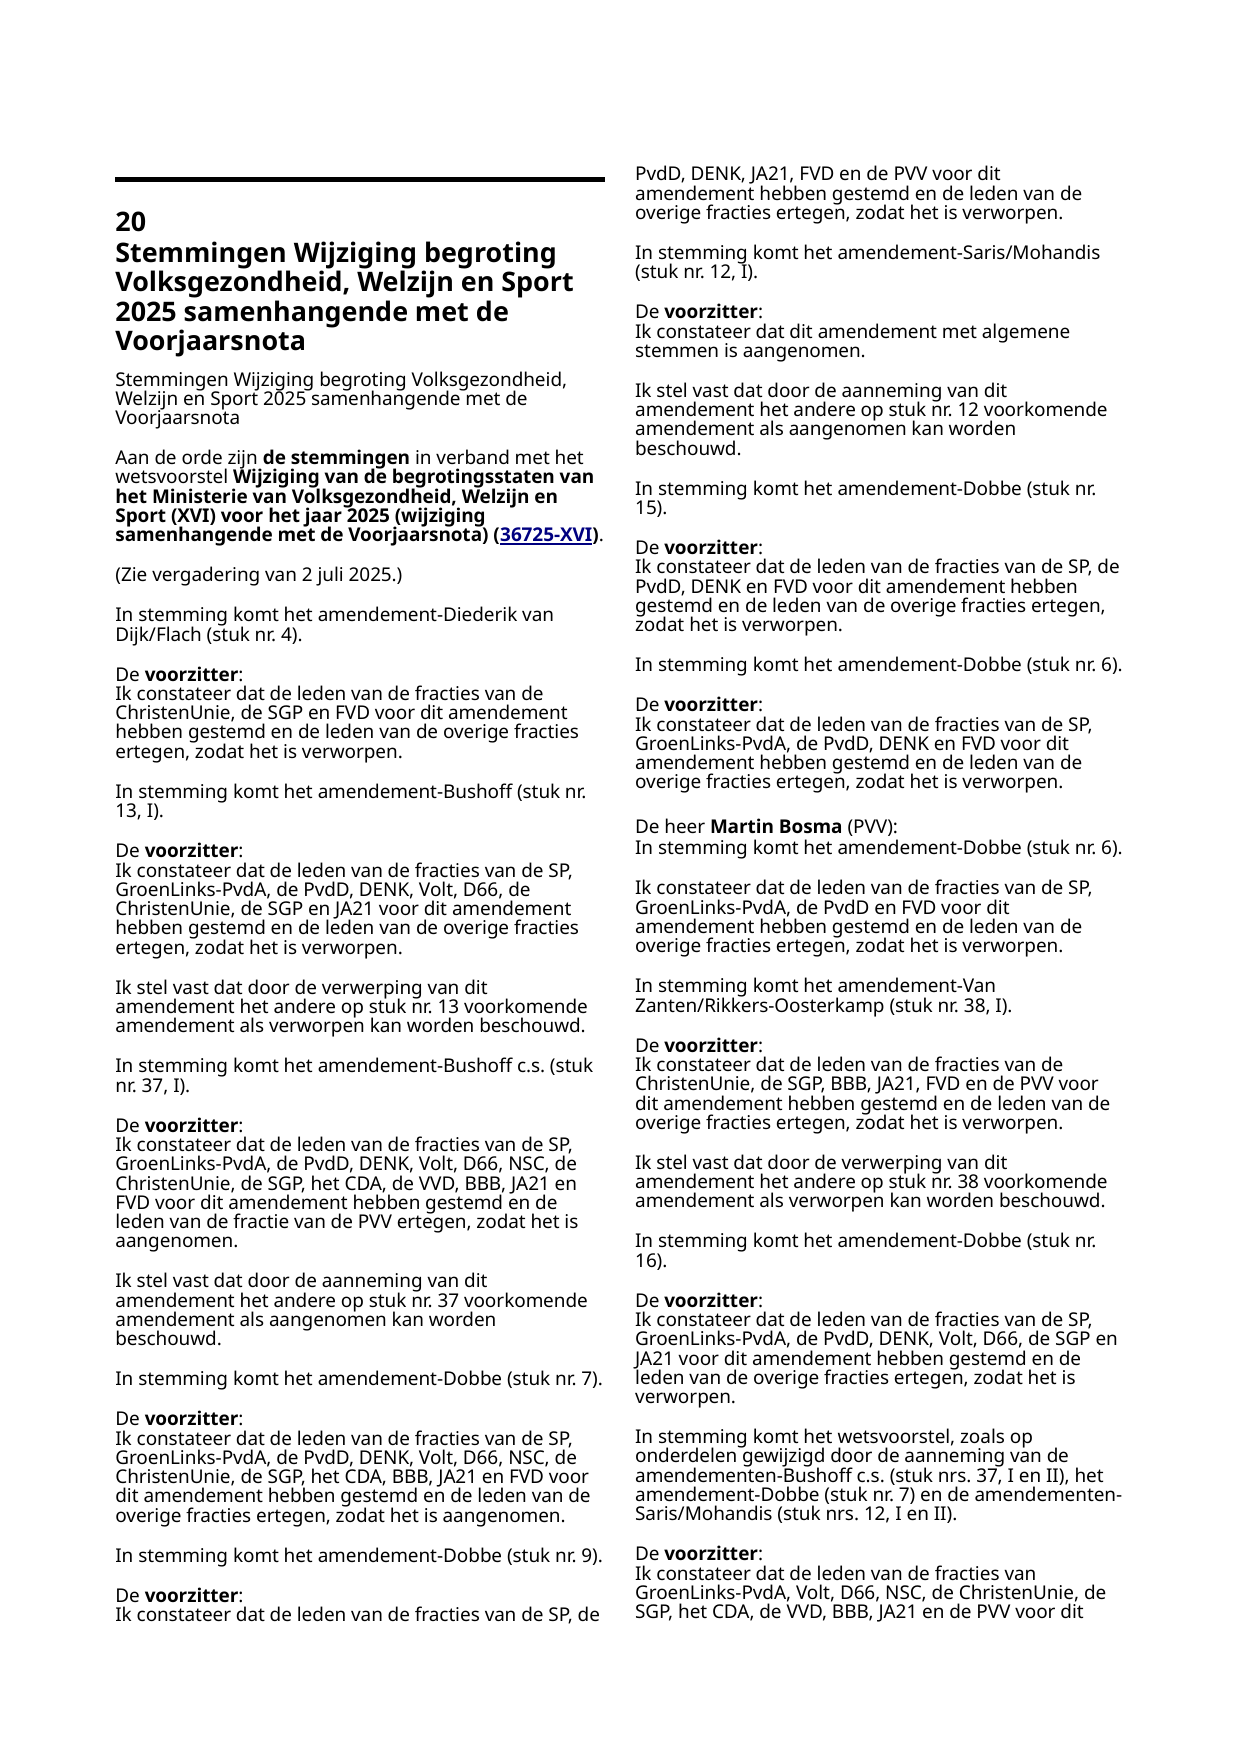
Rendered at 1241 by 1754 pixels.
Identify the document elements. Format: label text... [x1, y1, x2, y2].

text Ik stel vast dat door de aanneming van dit amendement het andere op stuk nr. 12 voorkomende amendement als aangenomen kan worden beschouwd. [635, 382, 1125, 459]
text Ik constateer dat de leden van de fracties van de SP, GroenLinks-PvdA, de PvdD en FVD voor dit amendement hebben gestemd en de leden van de overige fracties ertegen, zodat het is verworpen. [635, 879, 1125, 956]
text In stemming komt het amendement-Dobbe (stuk nr. 6). [635, 839, 1125, 859]
text De voorzitter: [635, 1037, 1125, 1056]
text Ik constateer dat de leden van de fracties van de ChristenUnie, de SGP en FVD voor dit amendement hebben gestemd en de leden van de overige fracties ertegen, zodat het is verworpen. [115, 685, 605, 762]
text Stemmingen Wijziging begroting Volksgezondheid, Welzijn en Sport 2025 samenhangende met de Voorjaarsnota [115, 239, 605, 371]
text 20 [115, 203, 605, 239]
text Ik constateer dat de leden van de fracties van GroenLinks-PvdA, Volt, D66, NSC, de ChristenUnie, de SGP, het CDA, de VVD, BBB, JA21 en de PVV voor dit [635, 1565, 1125, 1622]
text Ik constateer dat de leden van de fracties van de ChristenUnie, de SGP, BBB, JA21, FVD en de PVV voor dit amendement hebben gestemd en de leden van de overige fracties ertegen, zodat het is verworpen. [635, 1056, 1125, 1133]
text De heer Martin Bosma (PVV): [635, 814, 1125, 839]
text De voorzitter: [635, 1545, 1125, 1565]
text In stemming komt het wetsvoorstel, zoals op onderdelen gewijzigd door de aanneming van de amendementen-Bushoff c.s. (stuk nrs. 37, I en II), het amendement-Dobbe (stuk nr. 7) en de amendementen-Saris/Mohandis (stuk nrs. 12, I en II). [635, 1428, 1125, 1524]
text De voorzitter: [115, 666, 605, 685]
text In stemming komt het amendement-Diederik van Dijk/Flach (stuk nr. 4). [115, 606, 605, 645]
text Ik constateer dat de leden van de fracties van de SP, de PvdD, DENK en FVD voor dit amendement hebben gestemd en de leden van de overige fracties ertegen, zodat het is verworpen. [635, 558, 1125, 636]
text In stemming komt het amendement-Bushoff (stuk nr. 13, I). [115, 783, 605, 821]
text In stemming komt het amendement-Bushoff c.s. (stuk nr. 37, I). [115, 1057, 605, 1096]
text In stemming komt het amendement-Van Zanten/Rikkers-Oosterkamp (stuk nr. 38, I). [635, 977, 1125, 1016]
text Stemmingen Wijziging begroting Volksgezondheid, Welzijn en Sport 2025 samenhangende met de Voorjaarsnota [115, 371, 605, 428]
text De voorzitter: [635, 303, 1125, 323]
text Ik stel vast dat door de verwerping van dit amendement het andere op stuk nr. 13 voorkomende amendement als verworpen kan worden beschouwd. [115, 979, 605, 1036]
text De voorzitter: [115, 1587, 605, 1606]
text De voorzitter: [635, 539, 1125, 558]
text Aan de orde zijn de stemmingen in verband met het wetsvoorstel Wijziging van de begrotingsstaten van het Ministerie van Volksgezondheid, Welzijn en Sport (XVI) voor het jaar 2025 (wijziging samenhangende met de Voorjaarsnota) (36725-XVI). [115, 449, 605, 546]
text Ik constateer dat de leden van de fracties van de SP, de [115, 1606, 605, 1625]
text Ik constateer dat de leden van de fracties van de SP, GroenLinks-PvdA, de PvdD, DENK, Volt, D66, NSC, de ChristenUnie, de SGP, het CDA, BBB, JA21 en FVD voor dit amendement hebben gestemd en de leden van de overige fracties ertegen, zodat het is aangenomen. [115, 1429, 605, 1526]
text Ik constateer dat de leden van de fracties van de SP, GroenLinks-PvdA, de PvdD, DENK en FVD voor dit amendement hebben gestemd en de leden van de overige fracties ertegen, zodat het is verworpen. [635, 716, 1125, 793]
text De voorzitter: [635, 1292, 1125, 1311]
text Ik constateer dat de leden van de fracties van de SP, GroenLinks-PvdA, de PvdD, DENK, Volt, D66, de SGP en JA21 voor dit amendement hebben gestemd en de leden van de overige fracties ertegen, zodat het is verworpen. [635, 1311, 1125, 1407]
text In stemming komt het amendement-Dobbe (stuk nr. 7). [115, 1370, 605, 1389]
text De voorzitter: [115, 1410, 605, 1429]
text De voorzitter: [115, 1117, 605, 1136]
text In stemming komt het amendement-Dobbe (stuk nr. 15). [635, 480, 1125, 518]
text Ik constateer dat de leden van de fracties van de SP, GroenLinks-PvdA, de PvdD, DENK, Volt, D66, de ChristenUnie, de SGP en JA21 voor dit amendement hebben gestemd en de leden van de overige fracties ertegen, zodat het is verworpen. [115, 862, 605, 958]
text In stemming komt het amendement-Dobbe (stuk nr. 9). [115, 1547, 605, 1566]
text Ik constateer dat de leden van de fracties van de SP, GroenLinks-PvdA, de PvdD, DENK, Volt, D66, NSC, de ChristenUnie, de SGP, het CDA, de VVD, BBB, JA21 en FVD voor dit amendement hebben gestemd en de leden van de fractie van de PVV ertegen, zodat het is aangenomen. [115, 1136, 605, 1252]
text Ik stel vast dat door de verwerping van dit amendement het andere op stuk nr. 38 voorkomende amendement als verworpen kan worden beschouwd. [635, 1154, 1125, 1212]
text De voorzitter: [635, 696, 1125, 716]
text PvdD, DENK, JA21, FVD en de PVV voor dit amendement hebben gestemd en de leden van de overige fracties ertegen, zodat het is verworpen. [635, 165, 1125, 223]
text In stemming komt het amendement-Saris/Mohandis (stuk nr. 12, I). [635, 244, 1125, 282]
text (Zie vergadering van 2 juli 2025.) [115, 566, 605, 586]
text Ik stel vast dat door de aanneming van dit amendement het andere op stuk nr. 37 voorkomende amendement als aangenomen kan worden beschouwd. [115, 1272, 605, 1349]
text Ik constateer dat dit amendement met algemene stemmen is aangenomen. [635, 323, 1125, 361]
text In stemming komt het amendement-Dobbe (stuk nr. 6). [635, 656, 1125, 676]
text De voorzitter: [115, 842, 605, 862]
text In stemming komt het amendement-Dobbe (stuk nr. 16). [635, 1232, 1125, 1271]
